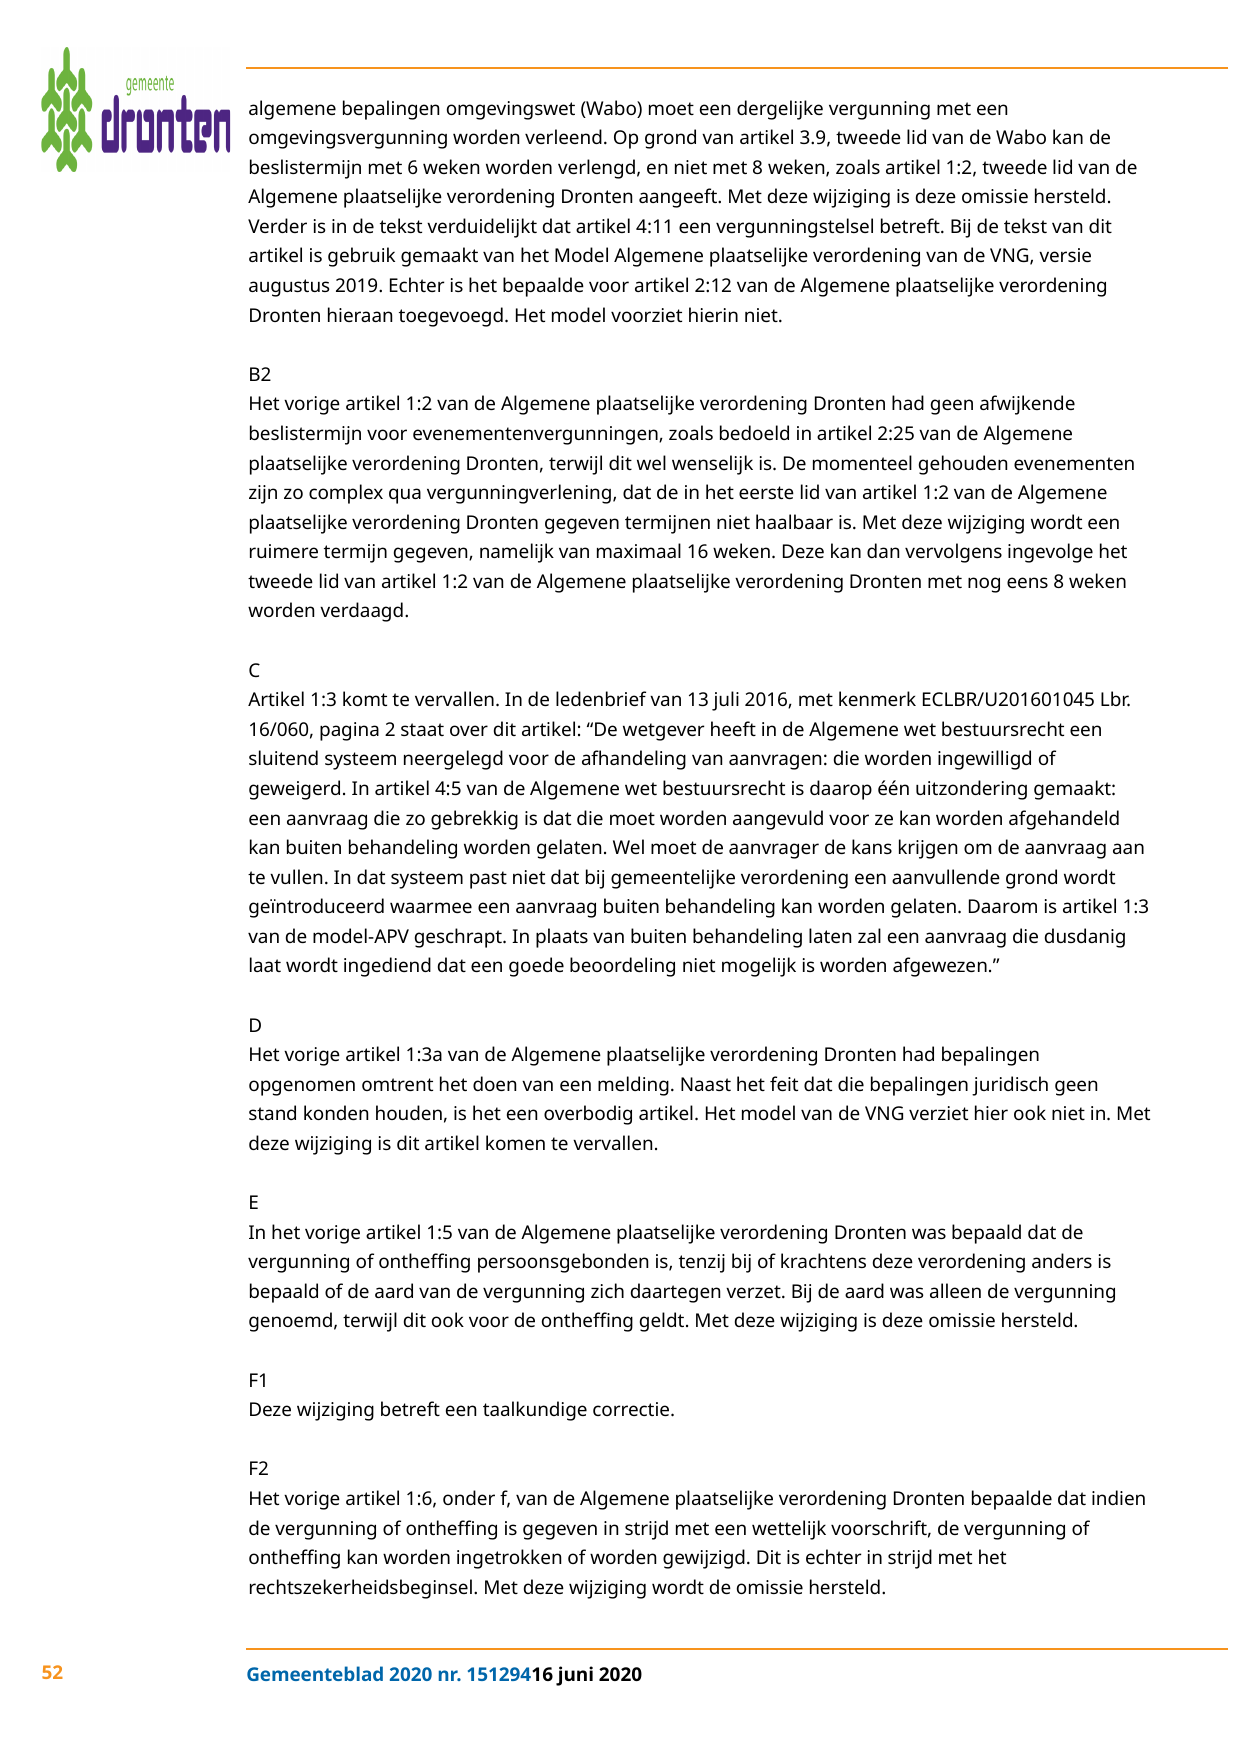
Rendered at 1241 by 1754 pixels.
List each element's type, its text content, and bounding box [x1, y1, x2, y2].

text E [248, 1189, 1152, 1215]
text Deze wijziging betreft een taalkundige correctie. [248, 1396, 1152, 1422]
text Artikel 1:3 komt te vervallen. In de ledenbrief van 13 juli 2016, met kenmerk ECLBR/U201601045 Lbr. 16/060, pagina 2 staat over dit artikel: “De wetgever heeft in de Algemene wet bestuursrecht een sluitend systeem neergelegd voor de afhandeling van aanvragen: die worden ingewilligd of geweigerd. In artikel 4:5 van de Algemene wet bestuursrecht is daarop één uitzondering gemaakt: een aanvraag die zo gebrekkig is dat die moet worden aangevuld voor ze kan worden afgehandeld kan buiten behandeling worden gelaten. Wel moet de aanvrager de kans krijgen om de aanvraag aan te vullen. In dat systeem past niet dat bij gemeentelijke verordening een aanvullende grond wordt geïntroduceerd waarmee een aanvraag buiten behandeling kan worden gelaten. Daarom is artikel 1:3 van de model-APV geschrapt. In plaats van buiten behandeling laten zal een aanvraag die dusdanig laat wordt ingediend dat een goede beoordeling niet mogelijk is worden afgewezen.” [248, 686, 1152, 978]
text F1 [248, 1367, 1152, 1393]
text In het vorige artikel 1:5 van de Algemene plaatselijke verordening Dronten was bepaald dat de vergunning of ontheffing persoonsgebonden is, tenzij bij of krachtens deze verordening anders is bepaald of de aard van de vergunning zich daartegen verzet. Bij de aard was alleen de vergunning genoemd, terwijl dit ook voor de ontheffing geldt. Met deze wijziging is deze omissie hersteld. [248, 1219, 1152, 1333]
text B2 [248, 361, 1152, 387]
text algemene bepalingen omgevingswet (Wabo) moet een dergelijke vergunning met een omgevingsvergunning worden verleend. Op grond van artikel 3.9, tweede lid van de Wabo kan de beslistermijn met 6 weken worden verlengd, en niet met 8 weken, zoals artikel 1:2, tweede lid van de Algemene plaatselijke verordening Dronten aangeeft. Met deze wijziging is deze omissie hersteld. Verder is in de tekst verduidelijkt dat artikel 4:11 een vergunningstelsel betreft. Bij de tekst van dit artikel is gebruik gemaakt van het Model Algemene plaatselijke verordening van de VNG, versie augustus 2019. Echter is het bepaalde voor artikel 2:12 van de Algemene plaatselijke verordening Dronten hieraan toegevoegd. Het model voorziet hierin niet. [248, 95, 1152, 328]
picture [41, 47, 231, 172]
text Het vorige artikel 1:3a van de Algemene plaatselijke verordening Dronten had bepalingen opgenomen omtrent het doen van een melding. Naast het feit dat die bepalingen juridisch geen stand konden houden, is het een overbodig artikel. Het model van de VNG verziet hier ook niet in. Met deze wijziging is dit artikel komen te vervallen. [248, 1041, 1152, 1156]
text F2 [248, 1456, 1152, 1481]
text Het vorige artikel 1:2 van de Algemene plaatselijke verordening Dronten had geen afwijkende beslistermijn voor evenementenvergunningen, zoals bedoeld in artikel 2:25 van de Algemene plaatselijke verordening Dronten, terwijl dit wel wenselijk is. De momenteel gehouden evenementen zijn zo complex qua vergunningverlening, dat de in het eerste lid van artikel 1:2 van de Algemene plaatselijke verordening Dronten gegeven termijnen niet haalbaar is. Met deze wijziging wordt een ruimere termijn gegeven, namelijk van maximaal 16 weken. Deze kan dan vervolgens ingevolge het tweede lid van artikel 1:2 van de Algemene plaatselijke verordening Dronten met nog eens 8 weken worden verdaagd. [248, 391, 1152, 623]
text D [248, 1012, 1152, 1038]
text Het vorige artikel 1:6, onder f, van de Algemene plaatselijke verordening Dronten bepaalde dat indien de vergunning of ontheffing is gegeven in strijd met een wettelijk voorschrift, de vergunning of ontheffing kan worden ingetrokken of worden gewijzigd. Dit is echter in strijd met het rechtszekerheidsbeginsel. Met deze wijziging wordt de omissie hersteld. [248, 1485, 1152, 1600]
text C [248, 657, 1152, 683]
